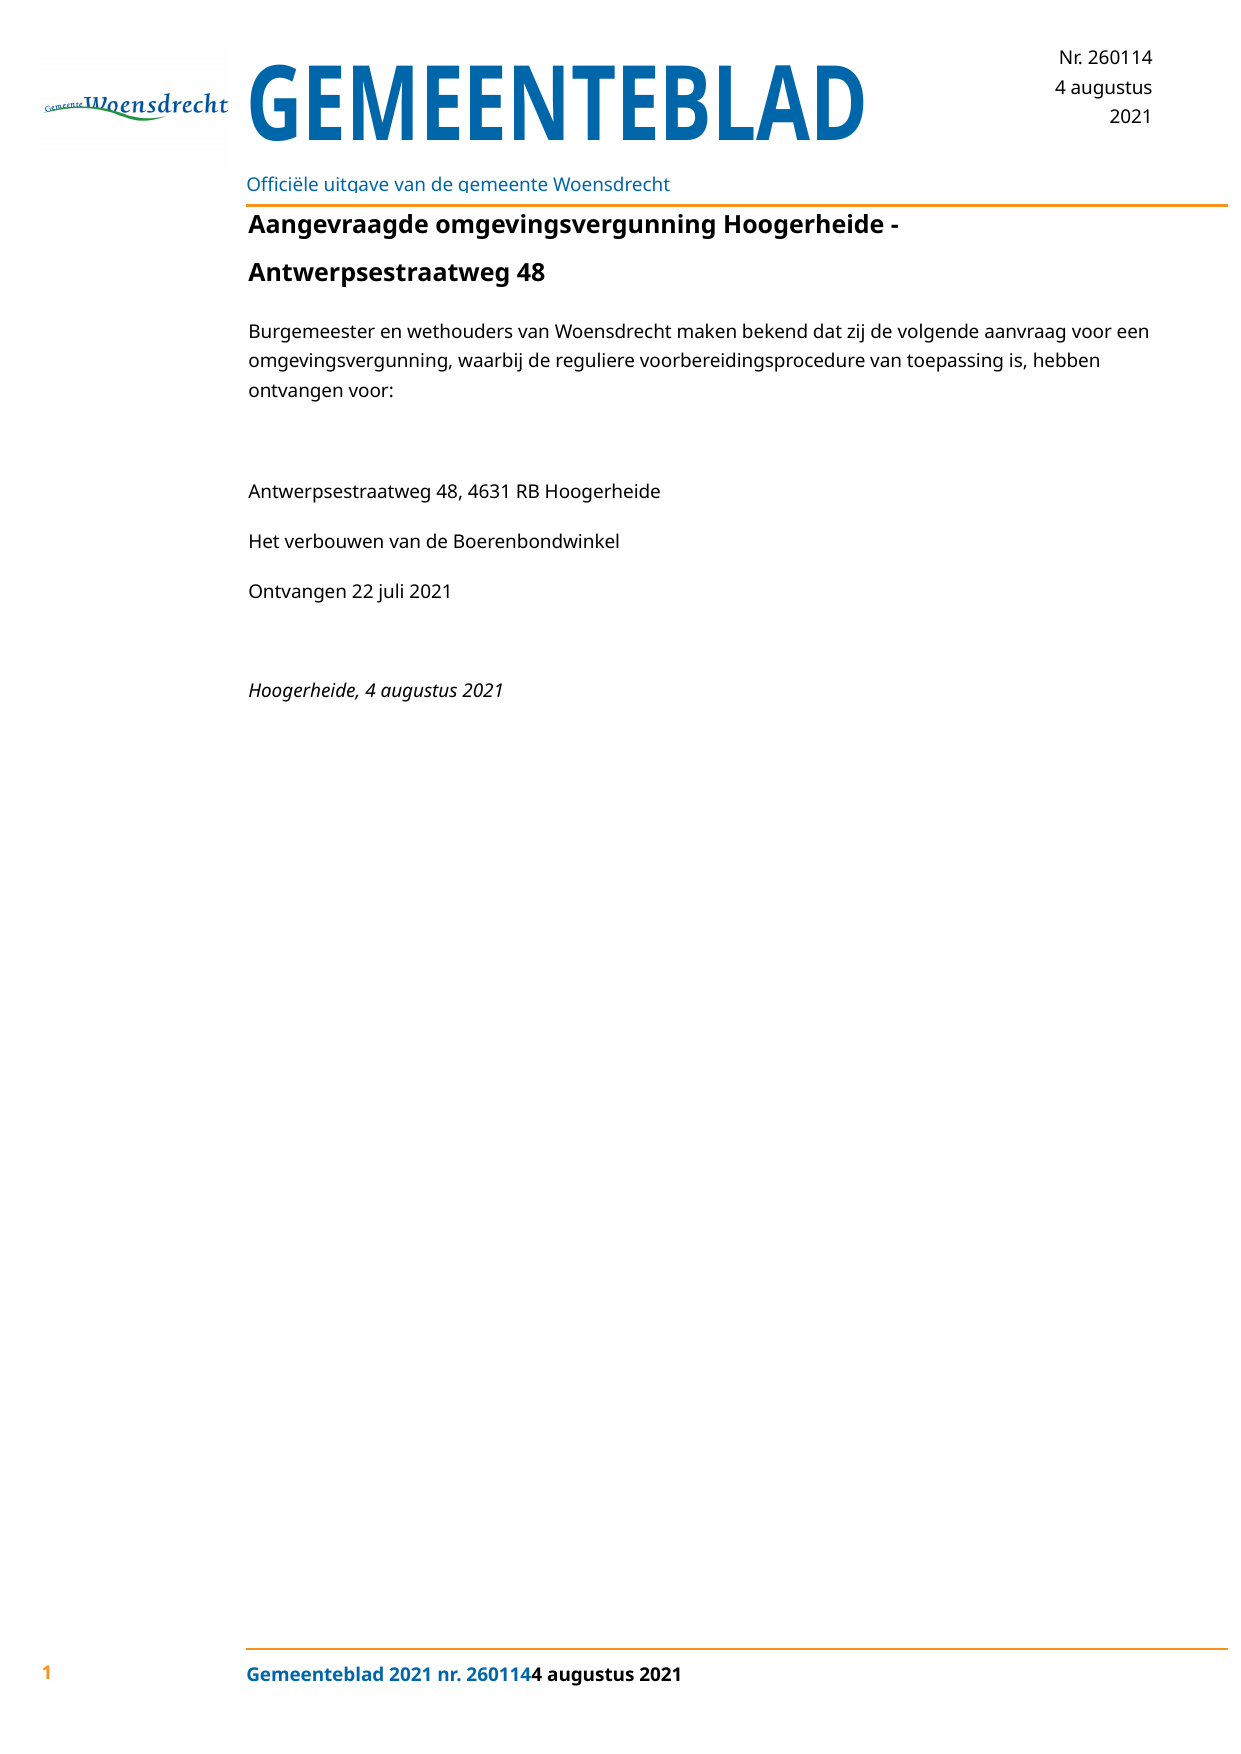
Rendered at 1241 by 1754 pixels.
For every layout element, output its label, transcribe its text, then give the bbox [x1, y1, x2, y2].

picture [41, 47, 231, 172]
text Ontvangen 22 juli 2021 [248, 579, 1152, 604]
text Het verbouwen van de Boerenbondwinkel [248, 528, 1152, 554]
text Burgemeester en wethouders van Woensdrecht maken bekend dat zij de volgende aanvraag voor een omgevingsvergunning, waarbij de reguliere voorbereidingsprocedure van toepassing is, hebben ontvangen voor: [248, 318, 1152, 403]
text Antwerpsestraatweg 48, 4631 RB Hoogerheide [248, 478, 1152, 504]
text Aangevraagde omgevingsvergunning Hoogerheide - Antwerpsestraatweg 48 [248, 207, 1152, 288]
text Hoogerheide, 4 augustus 2021 [248, 677, 1152, 703]
